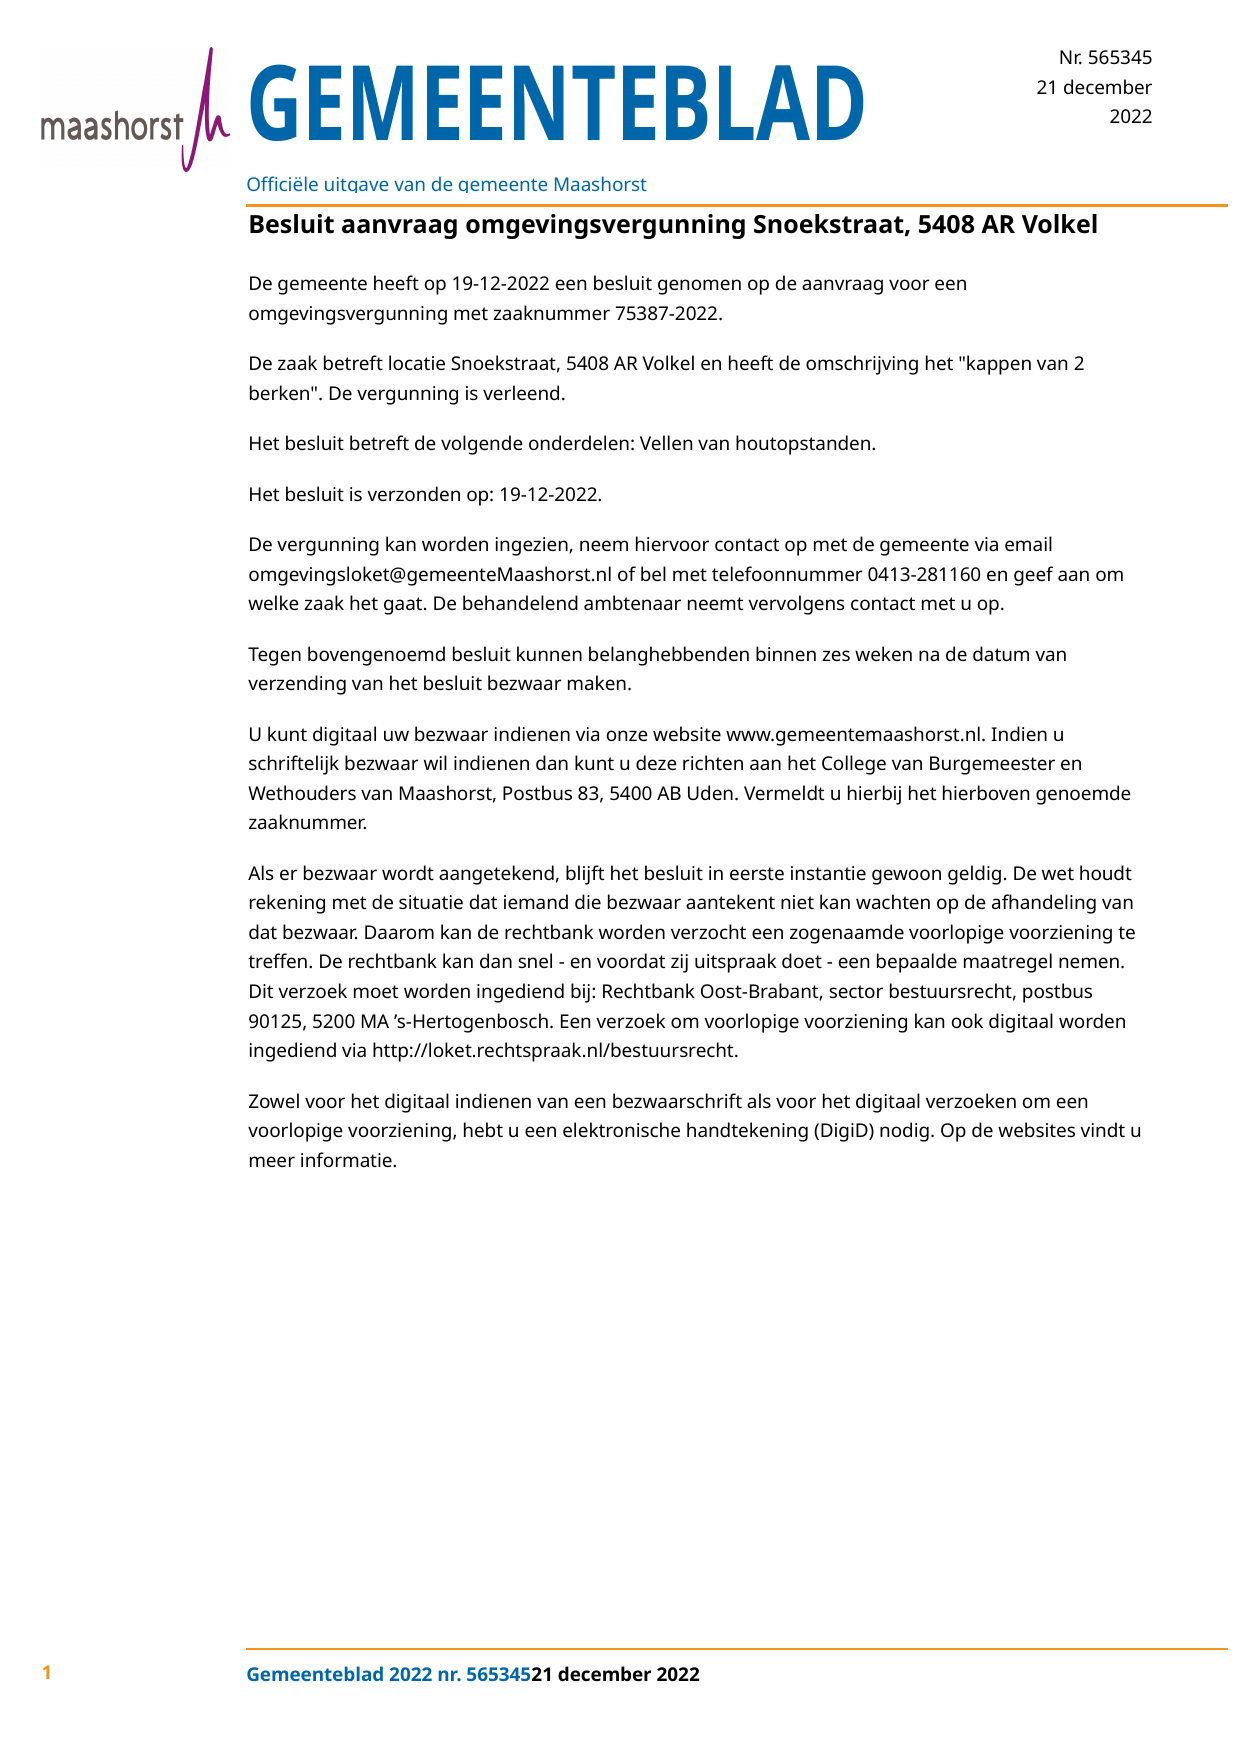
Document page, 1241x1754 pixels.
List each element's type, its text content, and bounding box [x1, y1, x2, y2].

text Het besluit is verzonden op: 19-12-2022. [248, 481, 1152, 506]
text U kunt digitaal uw bezwaar indienen via onze website www.gemeentemaashorst.nl. Indien u schriftelijk bezwaar wil indienen dan kunt u deze richten aan het College van Burgemeester en Wethouders van Maashorst, Postbus 83, 5400 AB Uden. Vermeldt u hierbij het hierboven genoemde zaaknummer. [248, 721, 1152, 835]
text Als er bezwaar wordt aangetekend, blijft het besluit in eerste instantie gewoon geldig. De wet houdt rekening met de situatie dat iemand die bezwaar aantekent niet kan wachten op de afhandeling van dat bezwaar. Daarom kan de rechtbank worden verzocht een zogenaamde voorlopige voorziening te treffen. De rechtbank kan dan snel - en voordat zij uitspraak doet - een bepaalde maatregel nemen. Dit verzoek moet worden ingediend bij: Rechtbank Oost-Brabant, sector bestuursrecht, postbus 90125, 5200 MA ’s-Hertogenbosch. Een verzoek om voorlopige voorziening kan ook digitaal worden ingediend via http://loket.rechtspraak.nl/bestuursrecht. [248, 860, 1152, 1063]
text Tegen bovengenoemd besluit kunnen belanghebbenden binnen zes weken na de datum van verzending van het besluit bezwaar maken. [248, 641, 1152, 696]
text De gemeente heeft op 19-12-2022 een besluit genomen op de aanvraag voor een omgevingsvergunning met zaaknummer 75387-2022. [248, 270, 1152, 326]
text Het besluit betreft de volgende onderdelen: Vellen van houtopstanden. [248, 430, 1152, 456]
picture [41, 47, 231, 172]
text Besluit aanvraag omgevingsvergunning Snoekstraat, 5408 AR Volkel [248, 207, 1152, 241]
text Zowel voor het digitaal indienen van een bezwaarschrift als voor het digitaal verzoeken om een voorlopige voorziening, hebt u een elektronische handtekening (DigiD) nodig. Op de websites vindt u meer informatie. [248, 1088, 1152, 1173]
text De zaak betreft locatie Snoekstraat, 5408 AR Volkel en heeft de omschrijving het "kappen van 2 berken". De vergunning is verleend. [248, 350, 1152, 406]
text De vergunning kan worden ingezien, neem hiervoor contact op met de gemeente via email omgevingsloket@gemeenteMaashorst.nl of bel met telefoonnummer 0413-281160 en geef aan om welke zaak het gaat. De behandelend ambtenaar neemt vervolgens contact met u op. [248, 531, 1152, 616]
